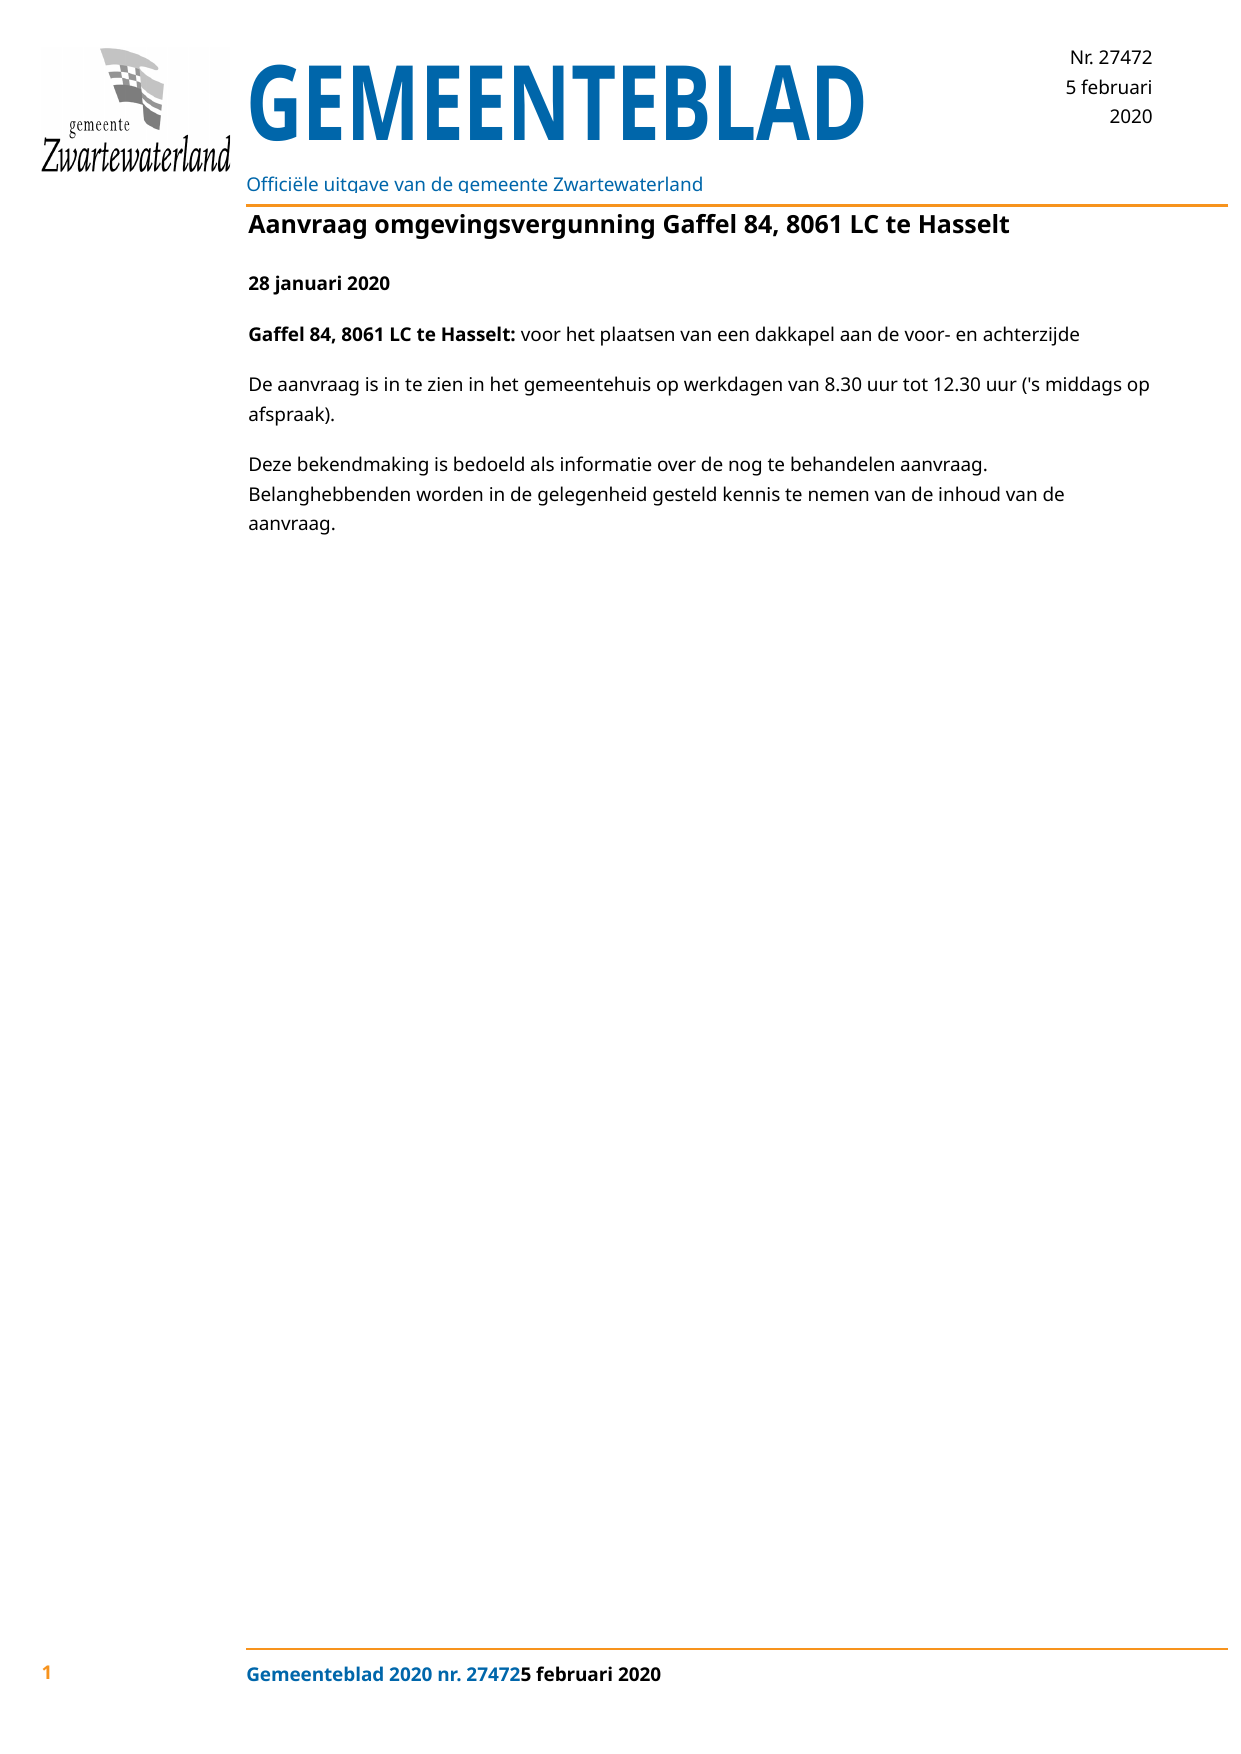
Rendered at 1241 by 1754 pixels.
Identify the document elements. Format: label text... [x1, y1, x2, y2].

text Aanvraag omgevingsvergunning Gaffel 84, 8061 LC te Hasselt [248, 207, 1152, 241]
text De aanvraag is in te zien in het gemeentehuis op werkdagen van 8.30 uur tot 12.30 uur ('s middags op afspraak). [248, 371, 1152, 426]
text Deze bekendmaking is bedoeld als informatie over de nog te behandelen aanvraag. Belanghebbenden worden in de gelegenheid gesteld kennis te nemen van de inhoud van de aanvraag. [248, 451, 1152, 536]
text Gaffel 84, 8061 LC te Hasselt: voor het plaatsen van een dakkapel aan de voor- en achterzijde [248, 321, 1152, 346]
picture [41, 47, 231, 172]
text 28 januari 2020 [248, 270, 1152, 296]
